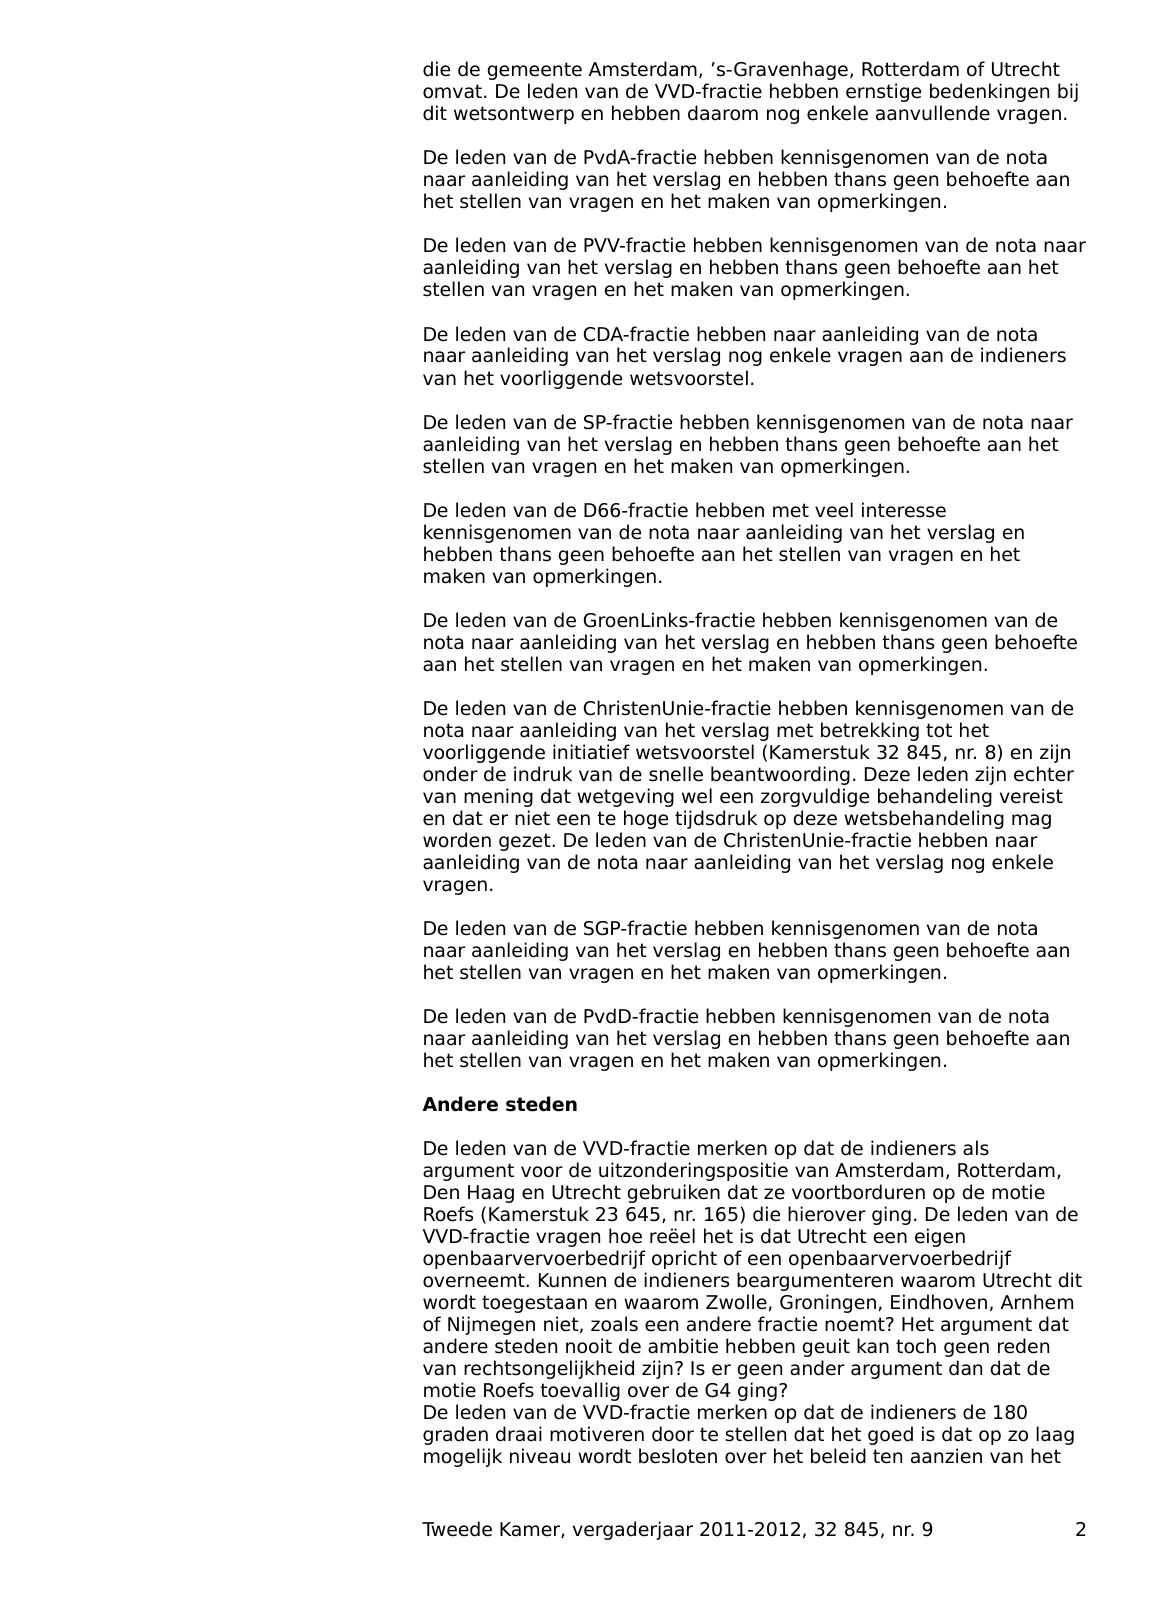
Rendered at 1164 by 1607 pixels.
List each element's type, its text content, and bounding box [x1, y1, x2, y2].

text De leden van de VVD-fractie merken op dat de indieners de 180 graden draai motiveren door te stellen dat het goed is dat op zo laag mogelijk niveau wordt besloten over het beleid ten aanzien van het [422, 1402, 1087, 1468]
text De leden van de PvdD-fractie hebben kennisgenomen van de nota naar aanleiding van het verslag en hebben thans geen behoefte aan het stellen van vragen en het maken van opmerkingen. [422, 1006, 1087, 1072]
text De leden van de SP-fractie hebben kennisgenomen van de nota naar aanleiding van het verslag en hebben thans geen behoefte aan het stellen van vragen en het maken van opmerkingen. [422, 412, 1087, 477]
text De leden van de PVV-fractie hebben kennisgenomen van de nota naar aanleiding van het verslag en hebben thans geen behoefte aan het stellen van vragen en het maken van opmerkingen. [422, 235, 1087, 301]
text De leden van de SGP-fractie hebben kennisgenomen van de nota naar aanleiding van het verslag en hebben thans geen behoefte aan het stellen van vragen en het maken van opmerkingen. [422, 918, 1087, 984]
text De leden van de D66-fractie hebben met veel interesse kennisgenomen van de nota naar aanleiding van het verslag en hebben thans geen behoefte aan het stellen van vragen en het maken van opmerkingen. [422, 500, 1087, 588]
text De leden van de ChristenUnie-fractie hebben kennisgenomen van de nota naar aanleiding van het verslag met betrekking tot het voorliggende initiatief wetsvoorstel (Kamerstuk 32 845, nr. 8) en zijn onder de indruk van de snelle beantwoording. Deze leden zijn echter van mening dat wetgeving wel een zorgvuldige behandeling vereist en dat er niet een te hoge tijdsdruk op deze wetsbehandeling mag worden gezet. De leden van de ChristenUnie-fractie hebben naar aanleiding van de nota naar aanleiding van het verslag nog enkele vragen. [422, 698, 1087, 896]
subtitle Andere steden [422, 1094, 1087, 1116]
text De leden van de VVD-fractie merken op dat de indieners als argument voor de uitzonderingspositie van Amsterdam, Rotterdam, Den Haag en Utrecht gebruiken dat ze voortborduren op de motie Roefs (Kamerstuk 23 645, nr. 165) die hierover ging. De leden van de VVD-fractie vragen hoe reëel het is dat Utrecht een eigen openbaarvervoerbedrijf opricht of een openbaarvervoerbedrijf overneemt. Kunnen de indieners beargumenteren waarom Utrecht dit wordt toegestaan en waarom Zwolle, Groningen, Eindhoven, Arnhem of Nijmegen niet, zoals een andere fractie noemt? Het argument dat andere steden nooit de ambitie hebben geuit kan toch geen reden van rechtsongelijkheid zijn? Is er geen ander argument dan dat de motie Roefs toevallig over de G4 ging? [422, 1138, 1087, 1402]
text De leden van de PvdA-fractie hebben kennisgenomen van de nota naar aanleiding van het verslag en hebben thans geen behoefte aan het stellen van vragen en het maken van opmerkingen. [422, 147, 1087, 213]
text De leden van de CDA-fractie hebben naar aanleiding van de nota naar aanleiding van het verslag nog enkele vragen aan de indieners van het voorliggende wetsvoorstel. [422, 323, 1087, 389]
text die de gemeente Amsterdam, ’s-Gravenhage, Rotterdam of Utrecht omvat. De leden van de VVD-fractie hebben ernstige bedenkingen bij dit wetsontwerp en hebben daarom nog enkele aanvullende vragen. [422, 59, 1087, 125]
text De leden van de GroenLinks-fractie hebben kennisgenomen van de nota naar aanleiding van het verslag en hebben thans geen behoefte aan het stellen van vragen en het maken van opmerkingen. [422, 610, 1087, 676]
